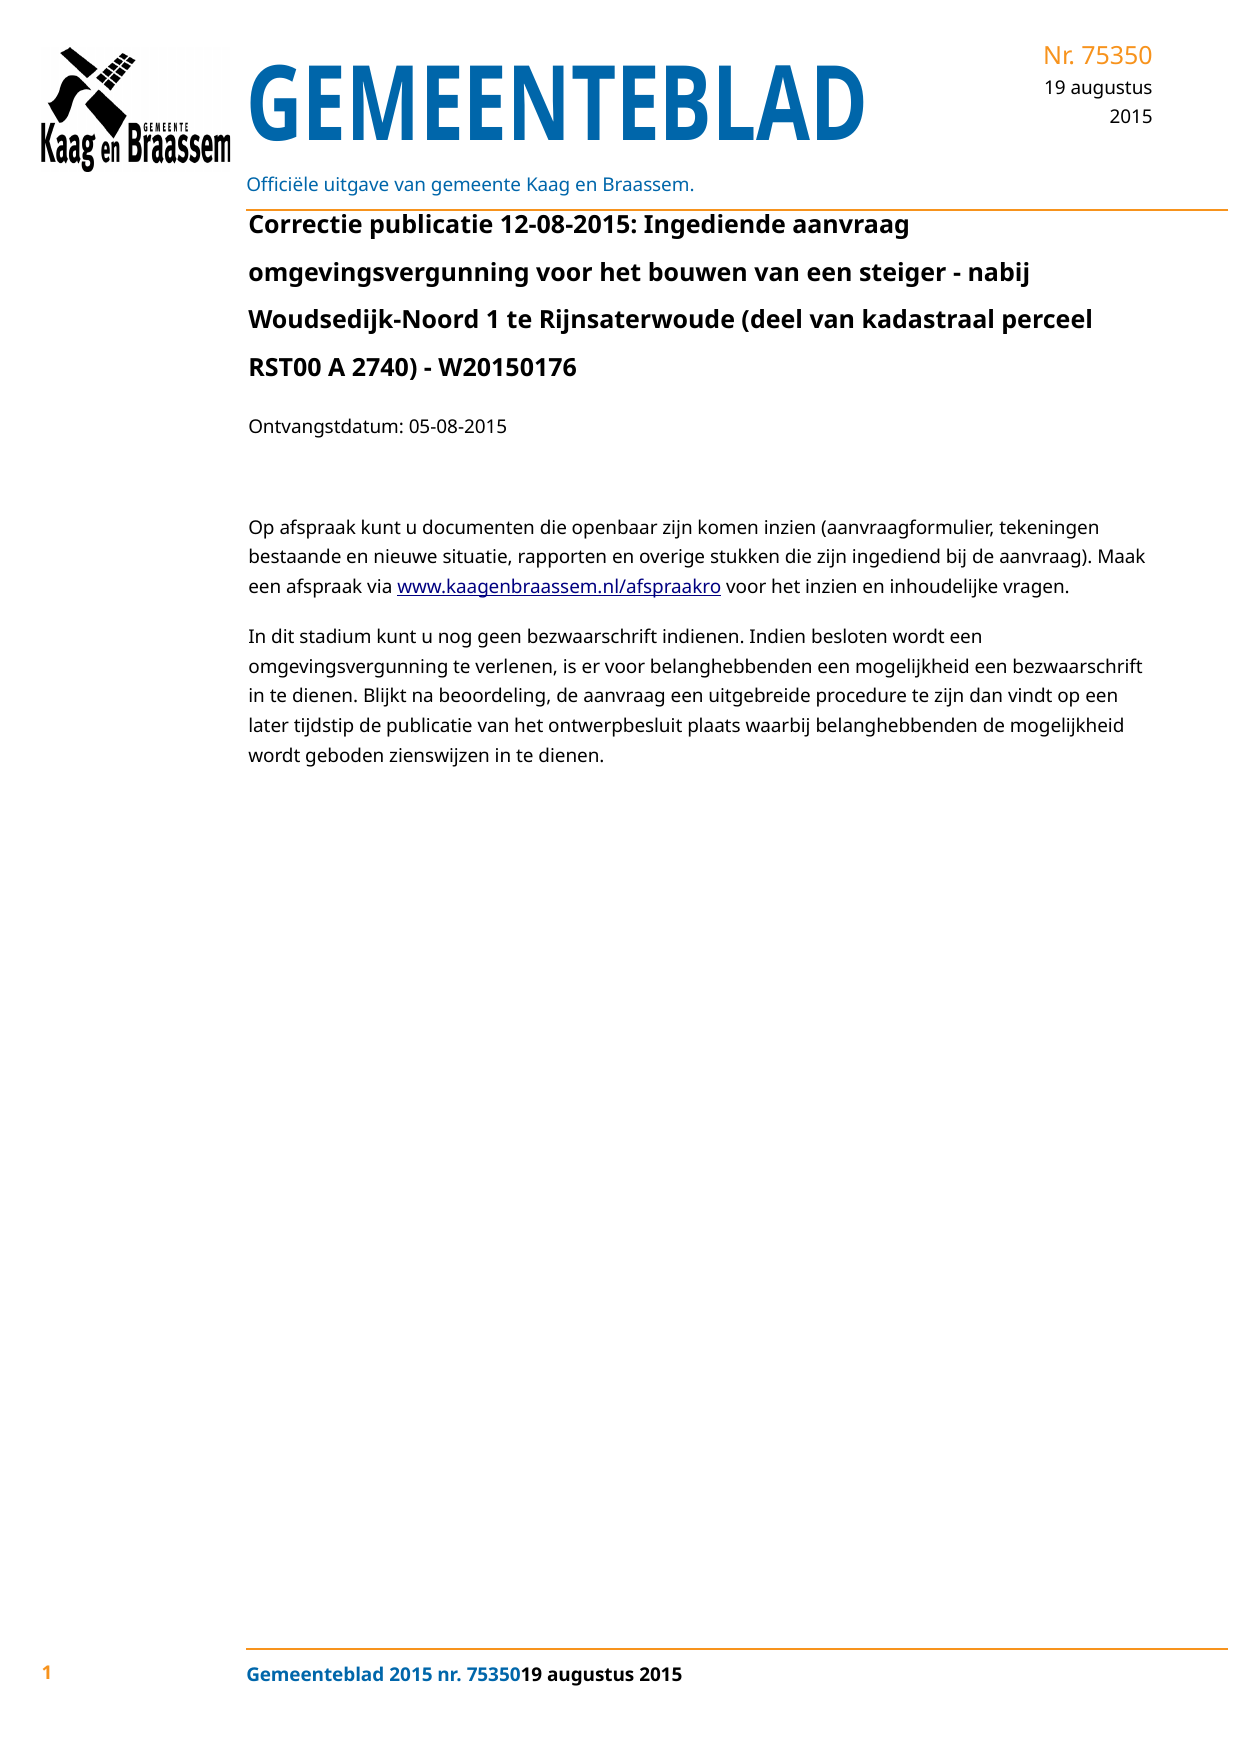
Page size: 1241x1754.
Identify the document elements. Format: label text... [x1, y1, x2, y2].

text In dit stadium kunt u nog geen bezwaarschrift indienen. Indien besloten wordt een omgevingsvergunning te verlenen, is er voor belanghebbenden een mogelijkheid een bezwaarschrift in te dienen. Blijkt na beoordeling, de aanvraag een uitgebreide procedure te zijn dan vindt op een later tijdstip de publicatie van het ontwerpbesluit plaats waarbij belanghebbenden de mogelijkheid wordt geboden zienswijzen in te dienen. [248, 623, 1152, 768]
text Op afspraak kunt u documenten die openbaar zijn komen inzien (aanvraagformulier, tekeningen bestaande en nieuwe situatie, rapporten en overige stukken die zijn ingediend bij de aanvraag). Maak een afspraak via www.kaagenbraassem.nl/afspraakro voor het inzien en inhoudelijke vragen. [248, 514, 1152, 599]
picture [41, 47, 231, 172]
text Correctie publicatie 12-08-2015: Ingediende aanvraag omgevingsvergunning voor het bouwen van een steiger - nabij Woudsedijk-Noord 1 te Rijnsaterwoude (deel van kadastraal perceel RST00 A 2740) - W20150176 [248, 211, 1152, 384]
text Ontvangstdatum: 05-08-2015 [248, 413, 1152, 439]
